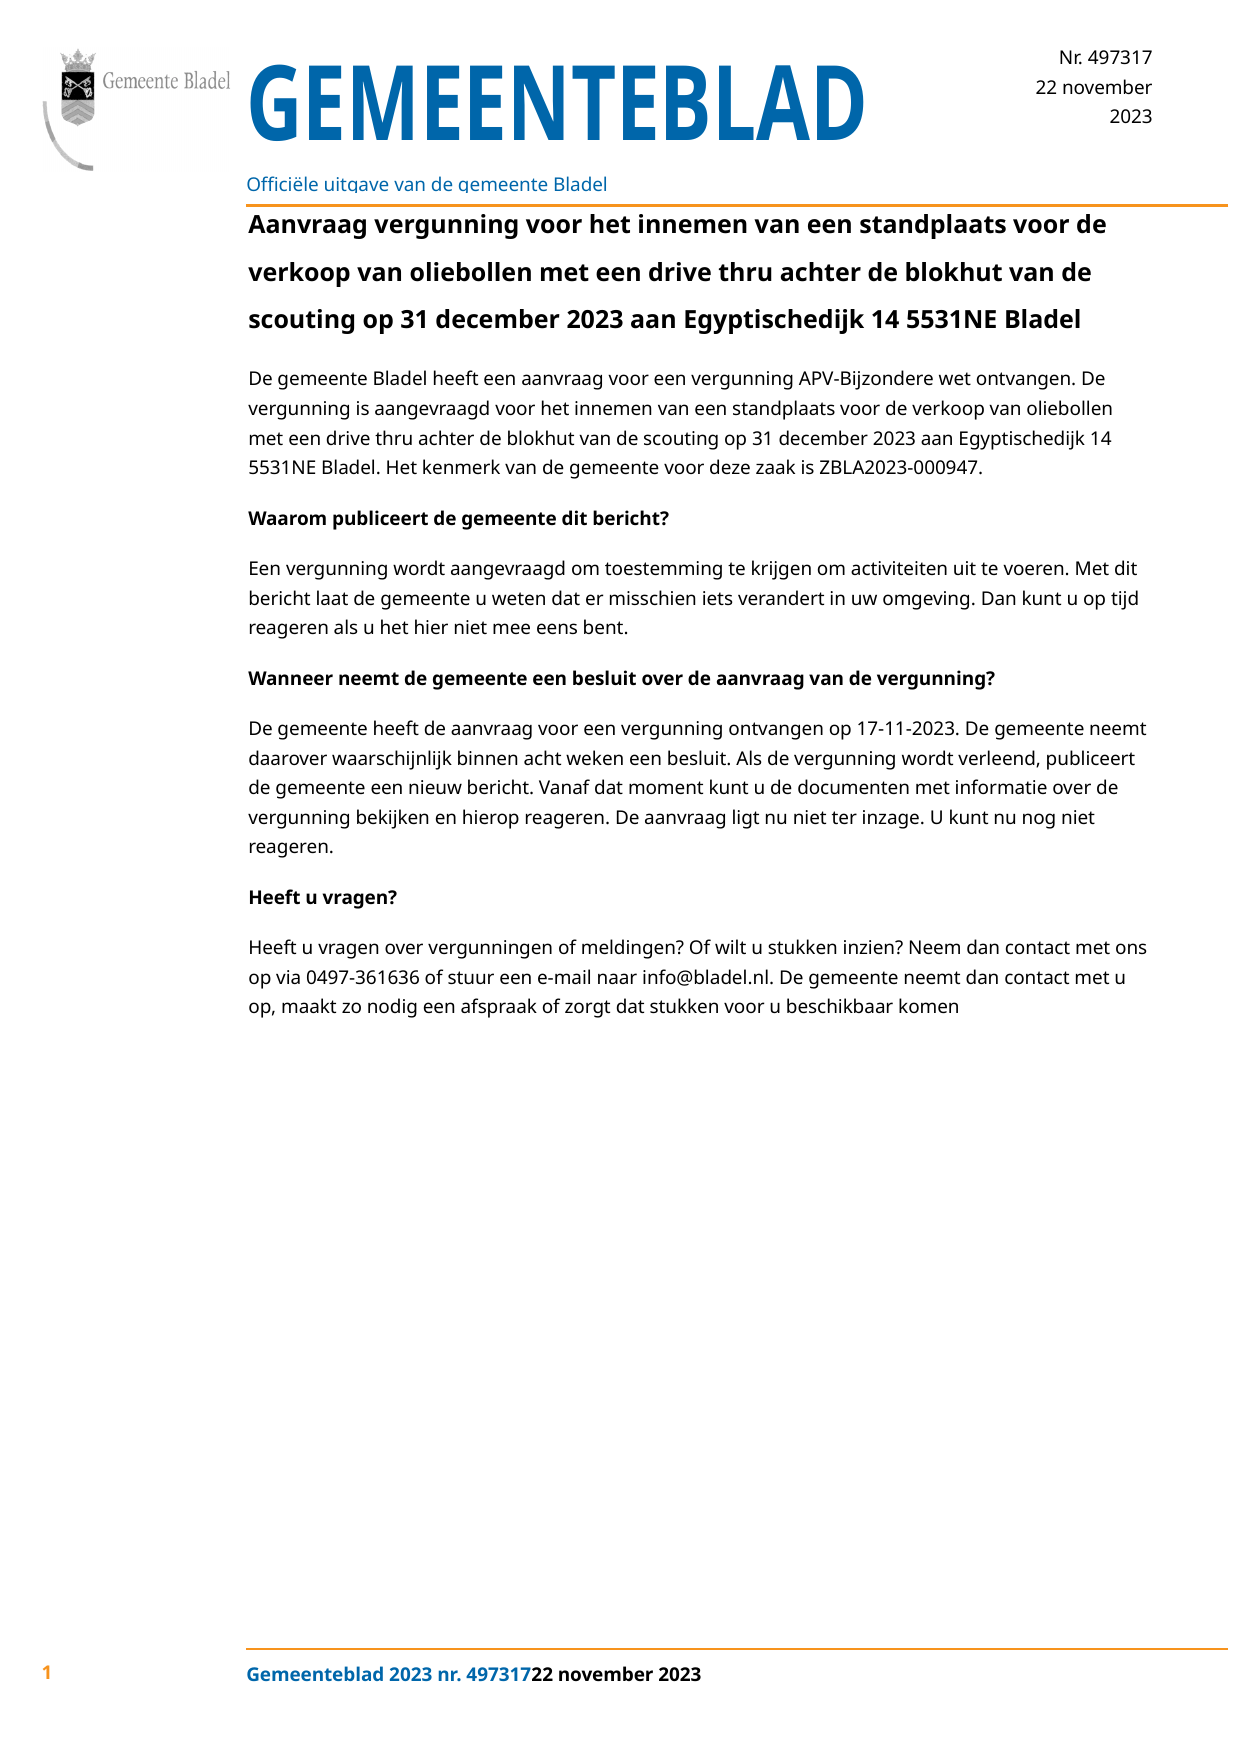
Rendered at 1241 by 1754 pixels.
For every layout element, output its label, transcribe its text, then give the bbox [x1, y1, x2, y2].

text De gemeente heeft de aanvraag voor een vergunning ontvangen op 17-11-2023. De gemeente neemt daarover waarschijnlijk binnen acht weken een besluit. Als de vergunning wordt verleend, publiceert de gemeente een nieuw bericht. Vanaf dat moment kunt u de documenten met informatie over de vergunning bekijken en hierop reageren. De aanvraag ligt nu niet ter inzage. U kunt nu nog niet reageren. [248, 715, 1152, 859]
text De gemeente Bladel heeft een aanvraag voor een vergunning APV-Bijzondere wet ontvangen. De vergunning is aangevraagd voor het innemen van een standplaats voor de verkoop van oliebollen met een drive thru achter de blokhut van de scouting op 31 december 2023 aan Egyptischedijk 14 5531NE Bladel. Het kenmerk van de gemeente voor deze zaak is ZBLA2023-000947. [248, 366, 1152, 480]
text Heeft u vragen? [248, 884, 1152, 909]
text Aanvraag vergunning voor het innemen van een standplaats voor de verkoop van oliebollen met een drive thru achter de blokhut van de scouting op 31 december 2023 aan Egyptischedijk 14 5531NE Bladel [248, 207, 1152, 336]
picture [41, 47, 231, 172]
text Wanneer neemt de gemeente een besluit over de aanvraag van de vergunning? [248, 665, 1152, 690]
text Heeft u vragen over vergunningen of meldingen? Of wilt u stukken inzien? Neem dan contact met ons op via 0497-361636 of stuur een e-mail naar info@bladel.nl. De gemeente neemt dan contact met u op, maakt zo nodig een afspraak of zorgt dat stukken voor u beschikbaar komen [248, 934, 1152, 1019]
text Een vergunning wordt aangevraagd om toestemming te krijgen om activiteiten uit te voeren. Met dit bericht laat de gemeente u weten dat er misschien iets verandert in uw omgeving. Dan kunt u op tijd reageren als u het hier niet mee eens bent. [248, 555, 1152, 640]
text Waarom publiceert de gemeente dit bericht? [248, 505, 1152, 530]
